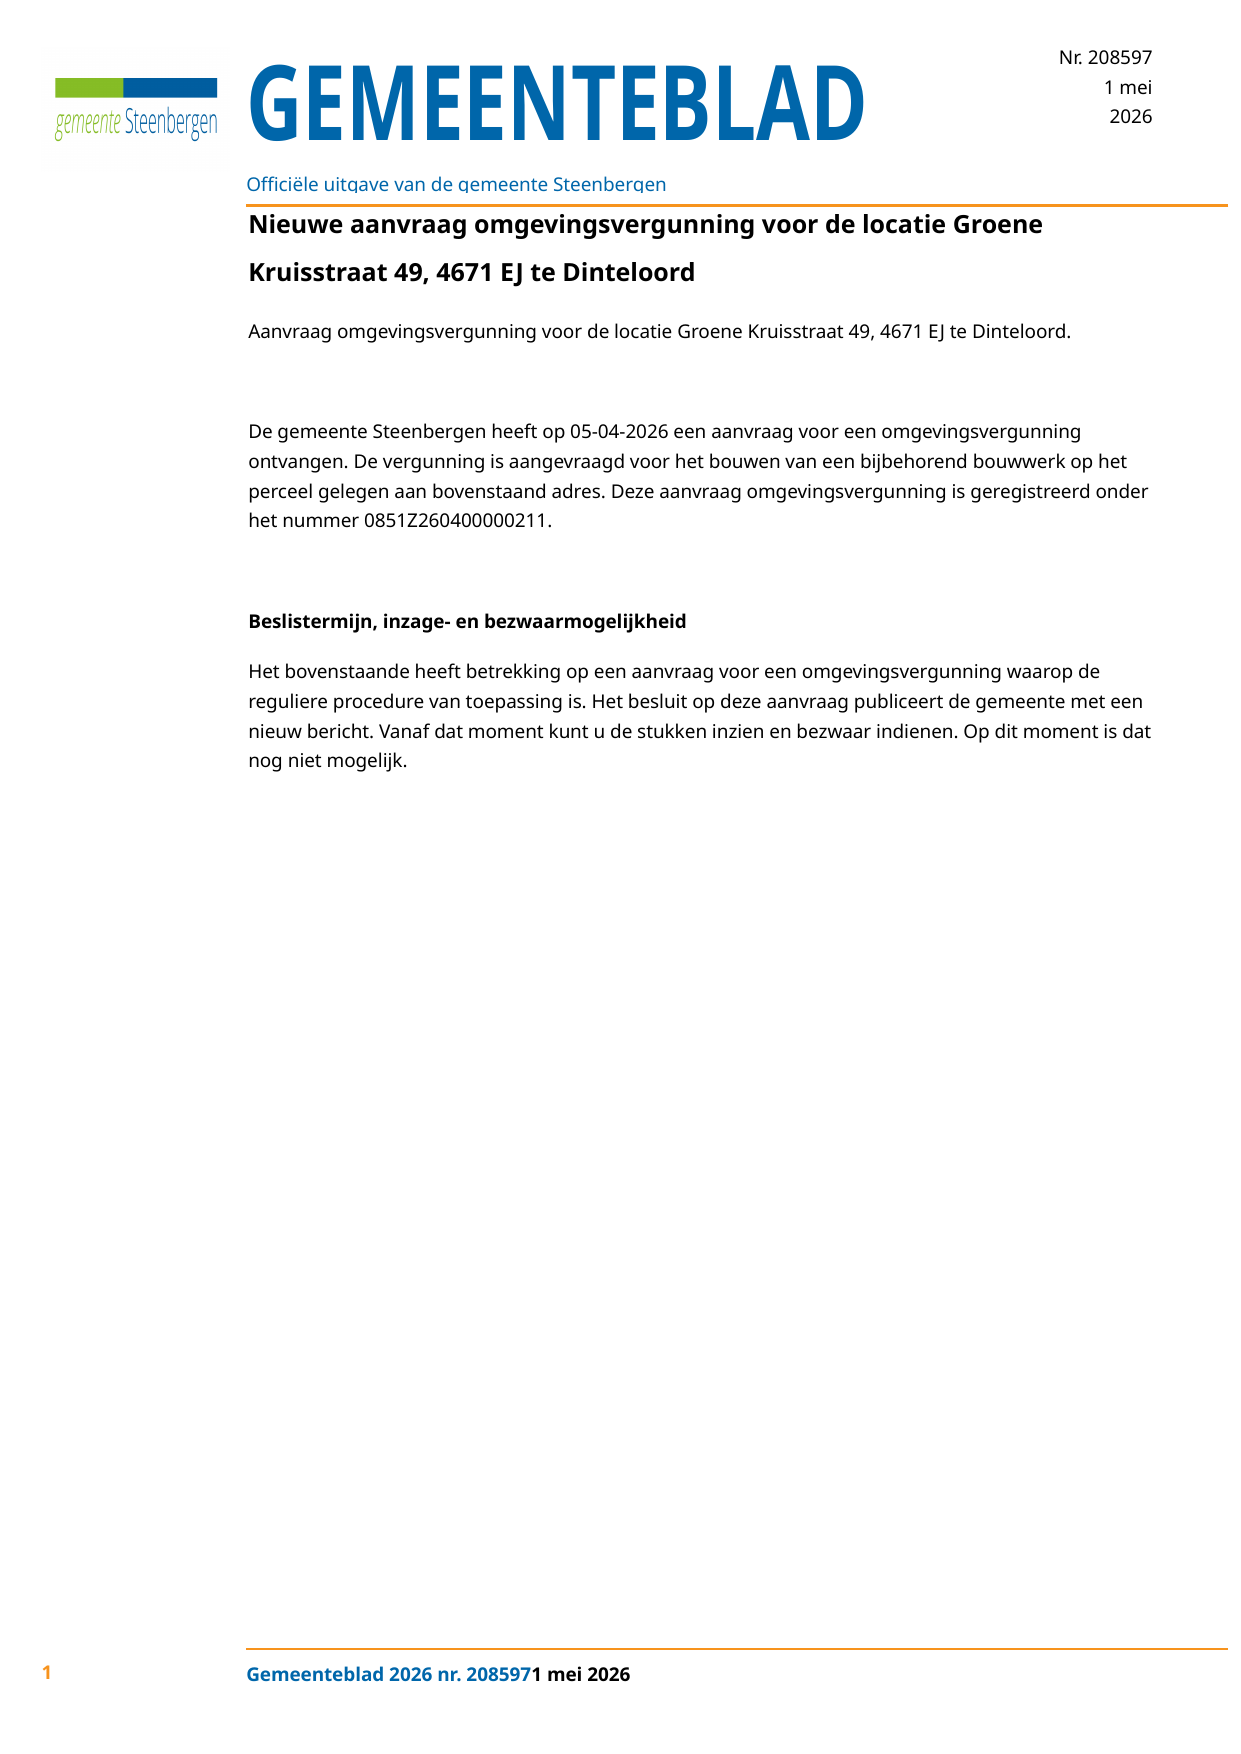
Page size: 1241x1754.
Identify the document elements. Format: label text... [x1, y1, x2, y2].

text De gemeente Steenbergen heeft op 05-04-2026 een aanvraag voor een omgevingsvergunning ontvangen. De vergunning is aangevraagd voor het bouwen van een bijbehorend bouwwerk op het perceel gelegen aan bovenstaand adres. Deze aanvraag omgevingsvergunning is geregistreerd onder het nummer 0851Z260400000211. [248, 419, 1152, 533]
text Aanvraag omgevingsvergunning voor de locatie Groene Kruisstraat 49, 4671 EJ te Dinteloord. [248, 318, 1152, 344]
text Het bovenstaande heeft betrekking op een aanvraag voor een omgevingsvergunning waarop de reguliere procedure van toepassing is. Het besluit op deze aanvraag publiceert de gemeente met een nieuw bericht. Vanaf dat moment kunt u de stukken inzien en bezwaar indienen. Op dit moment is dat nog niet mogelijk. [248, 659, 1152, 773]
text Beslistermijn, inzage- en bezwaarmogelijkheid [248, 608, 1152, 634]
picture [41, 47, 231, 172]
text Nieuwe aanvraag omgevingsvergunning voor de locatie Groene Kruisstraat 49, 4671 EJ te Dinteloord [248, 207, 1152, 288]
